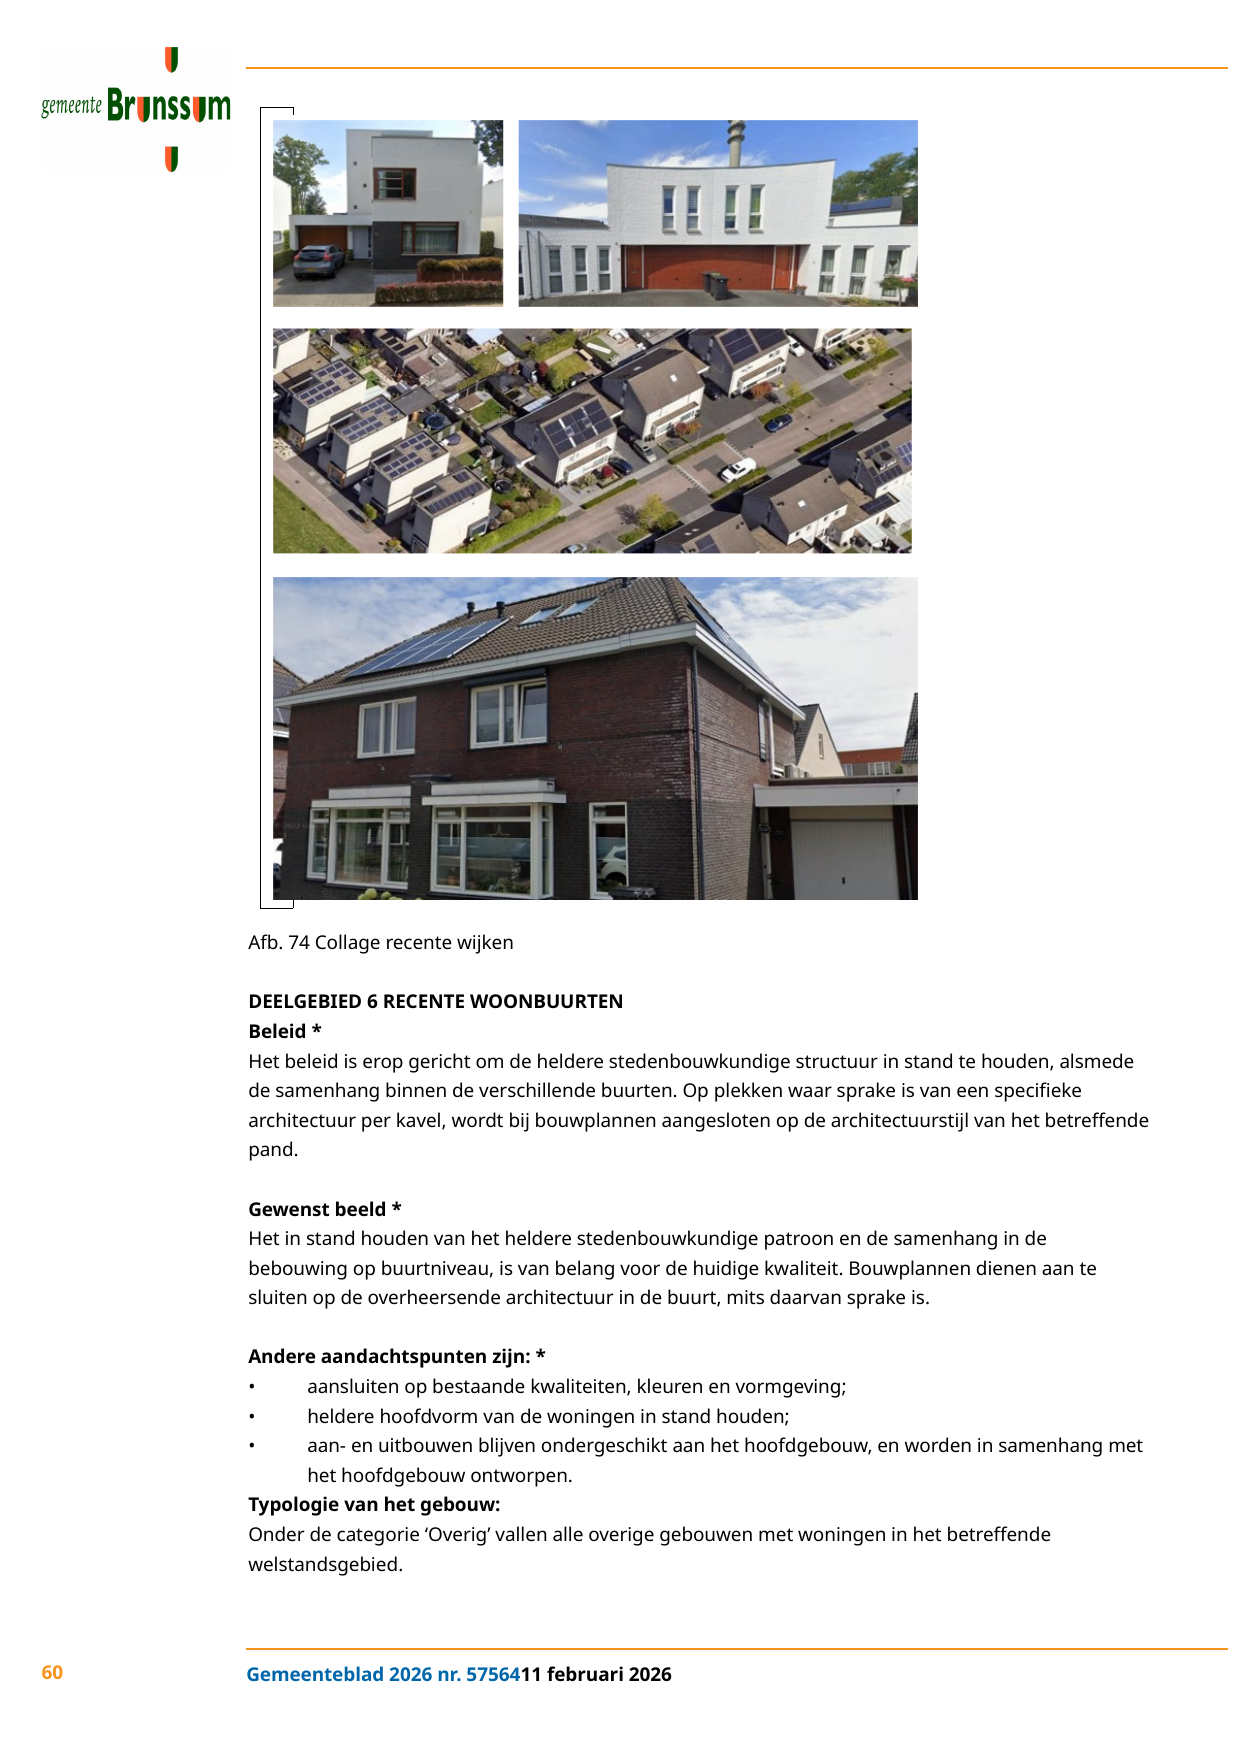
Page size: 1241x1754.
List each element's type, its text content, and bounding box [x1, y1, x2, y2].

text Onder de categorie ‘Overig’ vallen alle overige gebouwen met woningen in het betreffende welstandsgebied. [248, 1521, 1152, 1577]
text Gewenst beeld * [248, 1196, 1152, 1222]
picture [41, 47, 231, 172]
text Typologie van het gebouw: [248, 1492, 1152, 1517]
list aansluiten op bestaande kwaliteiten, kleuren en vormgeving; [248, 1373, 1152, 1399]
list heldere hoofdvorm van de woningen in stand houden; [248, 1403, 1152, 1429]
text DEELGEBIED 6 RECENTE WOONBUURTEN [248, 989, 1152, 1014]
text Afb. 74 Collage recente wijken [248, 929, 1152, 955]
text Beleid * [248, 1018, 1152, 1044]
text Andere aandachtspunten zijn: * [248, 1344, 1152, 1369]
text Het in stand houden van het heldere stedenbouwkundige patroon en de samenhang in de bebouwing op buurtniveau, is van belang voor de huidige kwaliteit. Bouwplannen dienen aan te sluiten op de overheersende architectuur in de buurt, mits daarvan sprake is. [248, 1225, 1152, 1310]
text Het beleid is erop gericht om de heldere stedenbouwkundige structuur in stand te houden, alsmede de samenhang binnen de verschillende buurten. Op plekken waar sprake is van een specifieke architectuur per kavel, wordt bij bouwplannen aangesloten op de architectuurstijl van het betreffende pand. [248, 1048, 1152, 1162]
list aan- en uitbouwen blijven ondergeschikt aan het hoofdgebouw, en worden in samenhang met het hoofdgebouw ontworpen. [248, 1432, 1152, 1488]
picture [268, 115, 919, 900]
